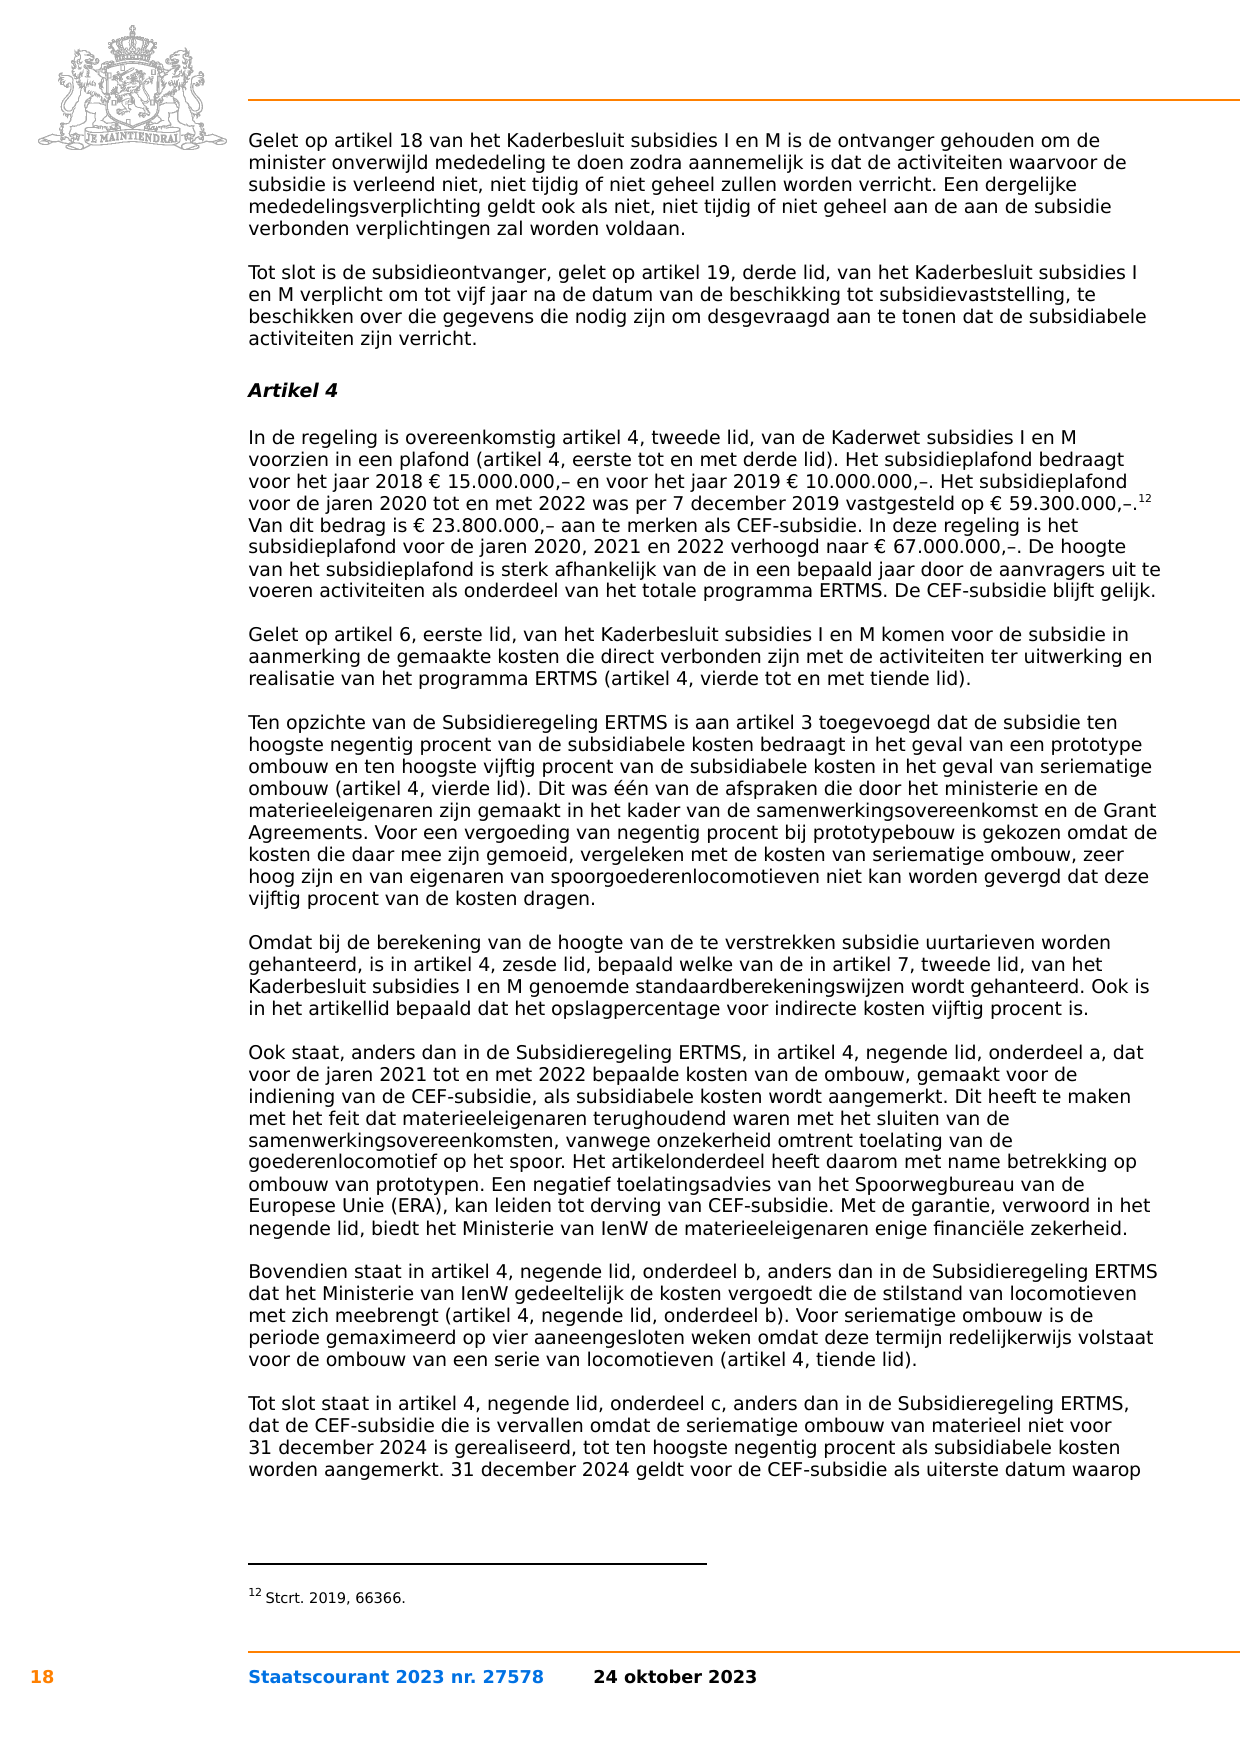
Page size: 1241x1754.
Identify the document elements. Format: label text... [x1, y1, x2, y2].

text Tot slot staat in artikel 4, negende lid, onderdeel c, anders dan in de Subsidieregeling ERTMS, dat de CEF-subsidie die is vervallen omdat de seriematige ombouw van materieel niet voor 31 december 2024 is gerealiseerd, tot ten hoogste negentig procent als subsidiabele kosten worden aangemerkt. 31 december 2024 geldt voor de CEF-subsidie als uiterste datum waarop [248, 1393, 1163, 1481]
text Stcrt. 2019, 66366. [248, 1586, 1163, 1608]
picture [38, 25, 227, 150]
text Bovendien staat in artikel 4, negende lid, onderdeel b, anders dan in de Subsidieregeling ERTMS dat het Ministerie van IenW gedeeltelijk de kosten vergoedt die de stilstand van locomotieven met zich meebrengt (artikel 4, negende lid, onderdeel b). Voor seriematige ombouw is de periode gemaximeerd op vier aaneengesloten weken omdat deze termijn redelijkerwijs volstaat voor de ombouw van een serie van locomotieven (artikel 4, tiende lid). [248, 1261, 1163, 1371]
text Gelet op artikel 18 van het Kaderbesluit subsidies I en M is de ontvanger gehouden om de minister onverwijld mededeling te doen zodra aannemelijk is dat de activiteiten waarvoor de subsidie is verleend niet, niet tijdig of niet geheel zullen worden verricht. Een dergelijke mededelingsverplichting geldt ook als niet, niet tijdig of niet geheel aan de aan de subsidie verbonden verplichtingen zal worden voldaan. [248, 130, 1163, 240]
text Tot slot is de subsidieontvanger, gelet op artikel 19, derde lid, van het Kaderbesluit subsidies I en M verplicht om tot vijf jaar na de datum van de beschikking tot subsidievaststelling, te beschikken over die gegevens die nodig zijn om desgevraagd aan te tonen dat de subsidiabele activiteiten zijn verricht. [248, 262, 1163, 349]
text Gelet op artikel 6, eerste lid, van het Kaderbesluit subsidies I en M komen voor de subsidie in aanmerking de gemaakte kosten die direct verbonden zijn met de activiteiten ter uitwerking en realisatie van het programma ERTMS (artikel 4, vierde tot en met tiende lid). [248, 624, 1163, 690]
subtitle Artikel 4 [248, 379, 1163, 402]
text Ook staat, anders dan in de Subsidieregeling ERTMS, in artikel 4, negende lid, onderdeel a, dat voor de jaren 2021 tot en met 2022 bepaalde kosten van de ombouw, gemaakt voor de indiening van de CEF-subsidie, als subsidiabele kosten wordt aangemerkt. Dit heeft te maken met het feit dat materieeleigenaren terughoudend waren met het sluiten van de samenwerkingsovereenkomsten, vanwege onzekerheid omtrent toelating van de goederenlocomotief op het spoor. Het artikelonderdeel heeft daarom met name betrekking op ombouw van prototypen. Een negatief toelatingsadvies van het Spoorwegbureau van de Europese Unie (ERA), kan leiden tot derving van CEF-subsidie. Met de garantie, verwoord in het negende lid, biedt het Ministerie van IenW de materieeleigenaren enige financiële zekerheid. [248, 1042, 1163, 1239]
text Ten opzichte van de Subsidieregeling ERTMS is aan artikel 3 toegevoegd dat de subsidie ten hoogste negentig procent van de subsidiabele kosten bedraagt in het geval van een prototype ombouw en ten hoogste vijftig procent van de subsidiabele kosten in het geval van seriematige ombouw (artikel 4, vierde lid). Dit was één van de afspraken die door het ministerie en de materieeleigenaren zijn gemaakt in het kader van de samenwerkingsovereenkomst en de Grant Agreements. Voor een vergoeding van negentig procent bij prototypebouw is gekozen omdat de kosten die daar mee zijn gemoeid, vergeleken met de kosten van seriematige ombouw, zeer hoog zijn en van eigenaren van spoorgoederenlocomotieven niet kan worden gevergd dat deze vijftig procent van de kosten dragen. [248, 712, 1163, 910]
text In de regeling is overeenkomstig artikel 4, tweede lid, van de Kaderwet subsidies I en M voorzien in een plafond (artikel 4, eerste tot en met derde lid). Het subsidieplafond bedraagt voor het jaar 2018 € 15.000.000,– en voor het jaar 2019 € 10.000.000,–. Het subsidieplafond voor de jaren 2020 tot en met 2022 was per 7 december 2019 vastgesteld op € 59.300.000,–. Van dit bedrag is € 23.800.000,– aan te merken als CEF-subsidie. In deze regeling is het subsidieplafond voor de jaren 2020, 2021 en 2022 verhoogd naar € 67.000.000,–. De hoogte van het subsidieplafond is sterk afhankelijk van de in een bepaald jaar door de aanvragers uit te voeren activiteiten als onderdeel van het totale programma ERTMS. De CEF-subsidie blijft gelijk. [248, 427, 1163, 602]
text Omdat bij de berekening van de hoogte van de te verstrekken subsidie uurtarieven worden gehanteerd, is in artikel 4, zesde lid, bepaald welke van de in artikel 7, tweede lid, van het Kaderbesluit subsidies I en M genoemde standaardberekeningswijzen wordt gehanteerd. Ook is in het artikellid bepaald dat het opslagpercentage voor indirecte kosten vijftig procent is. [248, 932, 1163, 1020]
